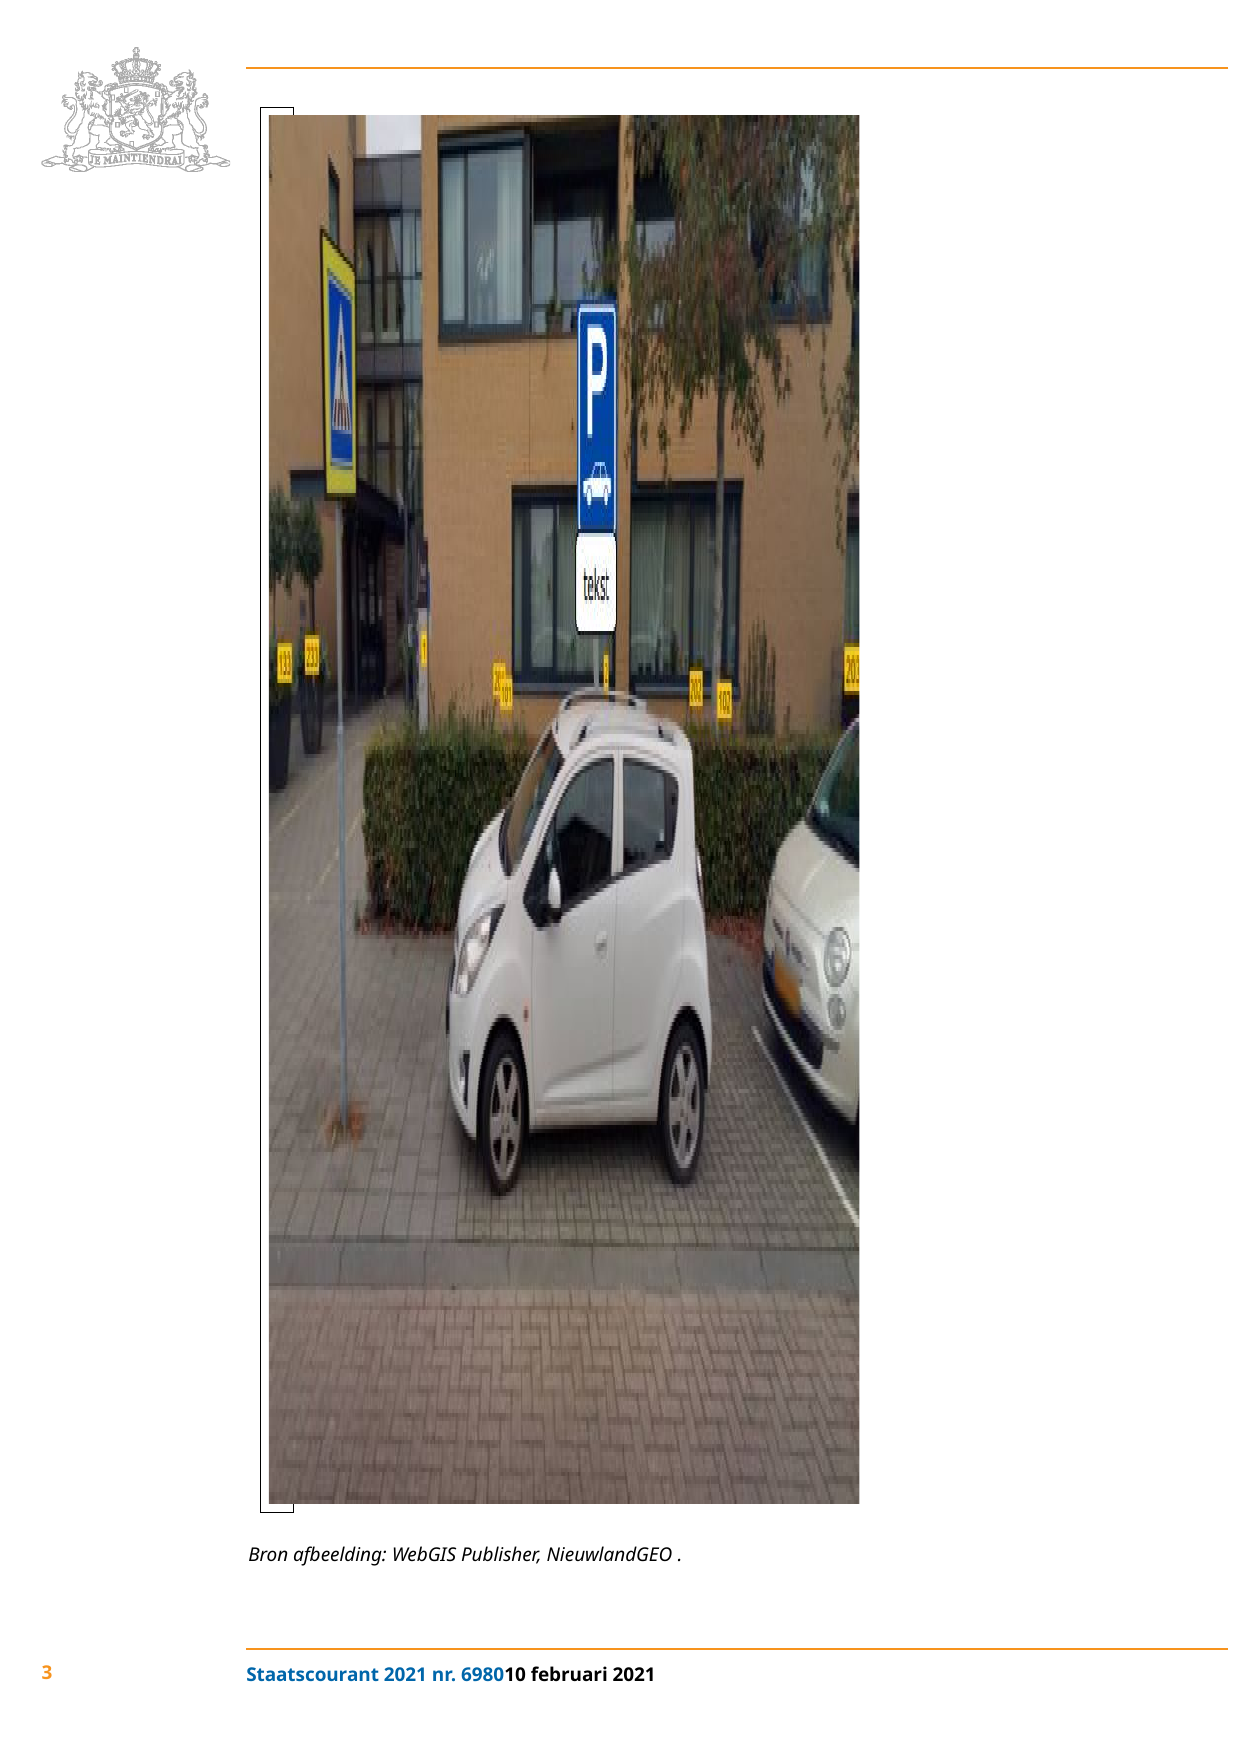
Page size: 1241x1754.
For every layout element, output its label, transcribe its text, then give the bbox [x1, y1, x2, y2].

picture [268, 115, 860, 1504]
picture [41, 47, 231, 172]
text Bron afbeelding: WebGIS Publisher, NieuwlandGEO . [248, 1541, 1152, 1567]
